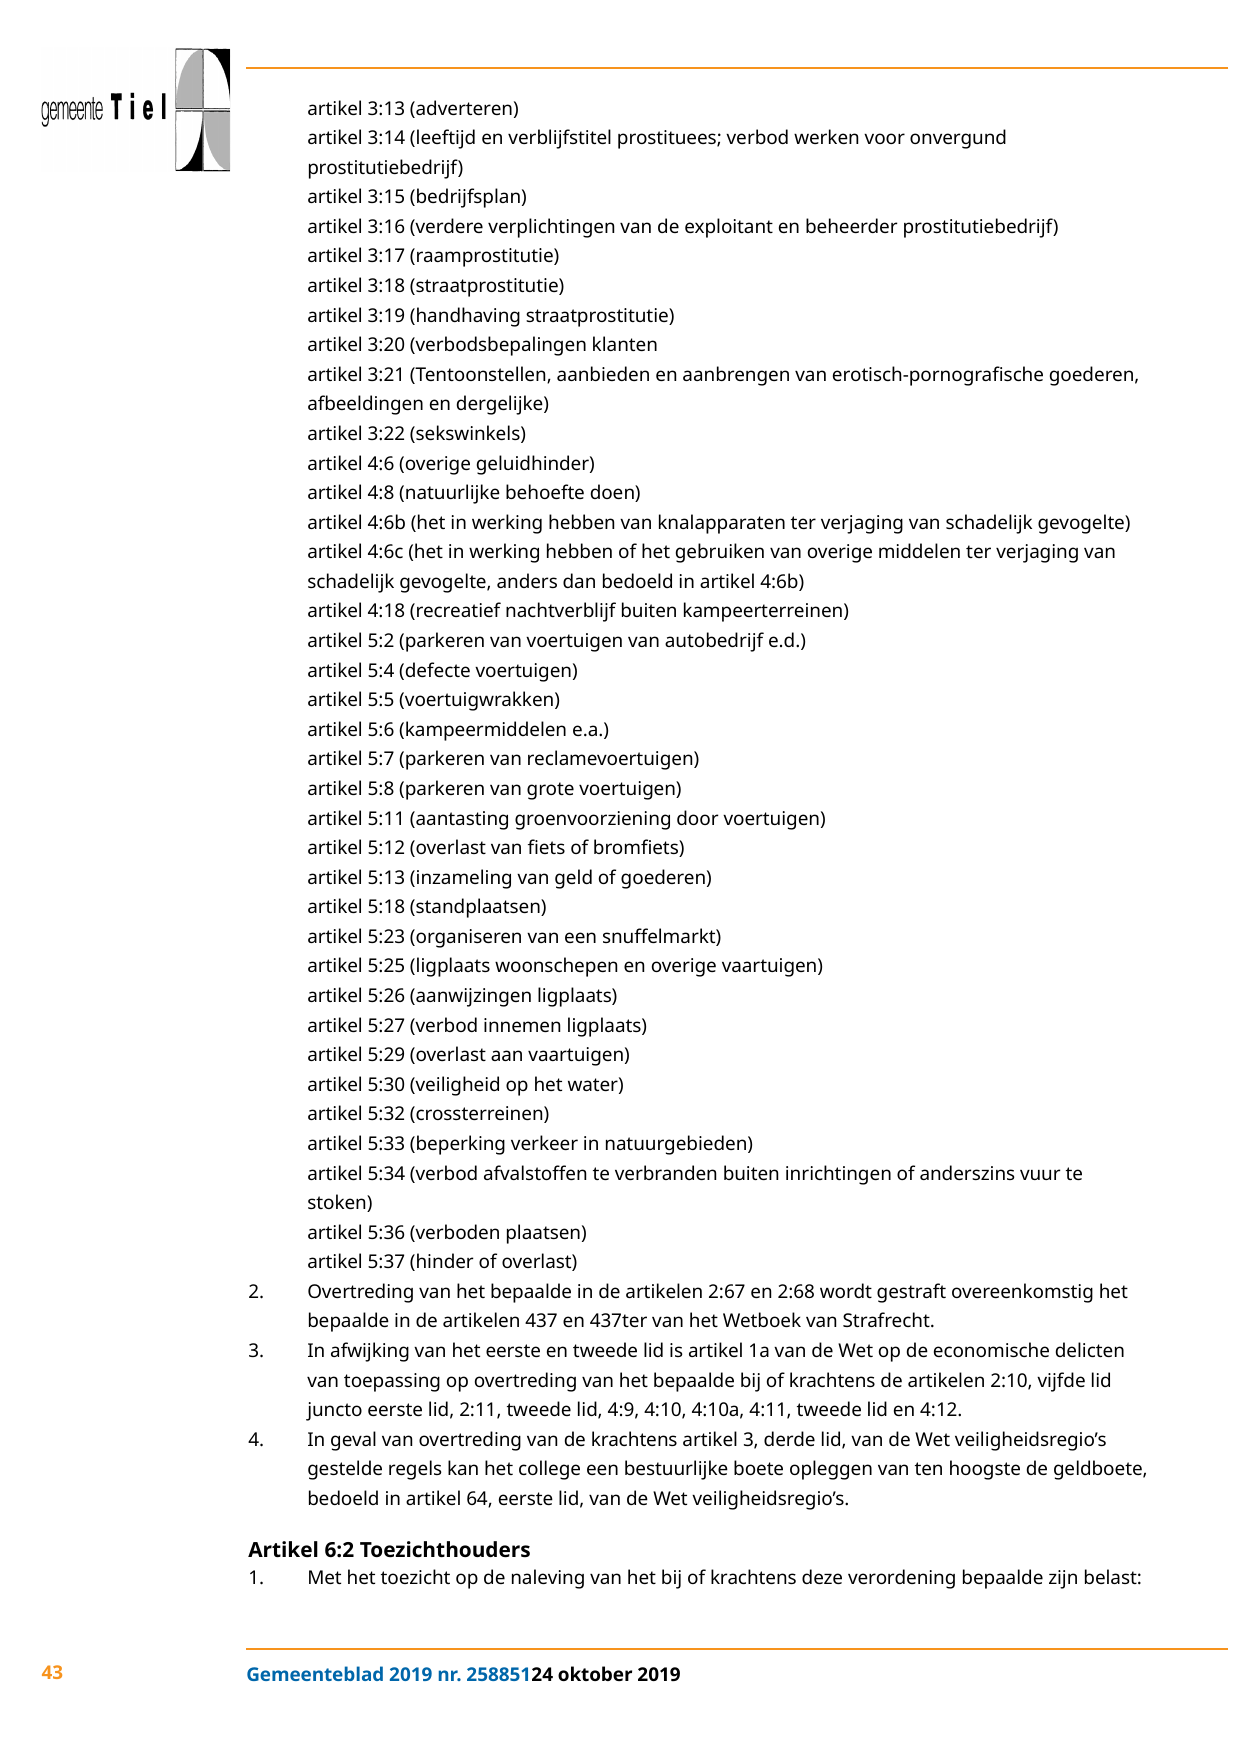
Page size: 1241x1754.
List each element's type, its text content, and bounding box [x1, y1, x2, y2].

list artikel 5:11 (aantasting groenvoorziening door voertuigen) [248, 805, 1152, 831]
list artikel 5:4 (defecte voertuigen) [248, 657, 1152, 683]
list artikel 5:18 (standplaatsen) [248, 893, 1152, 919]
list artikel 5:30 (veiligheid op het water) [248, 1071, 1152, 1097]
list artikel 5:29 (overlast aan vaartuigen) [248, 1041, 1152, 1067]
list artikel 4:6c (het in werking hebben of het gebruiken van overige middelen ter verjaging van schadelijk gevogelte, anders dan bedoeld in artikel 4:6b) [248, 538, 1152, 594]
list artikel 5:27 (verbod innemen ligplaats) [248, 1012, 1152, 1038]
list artikel 5:25 (ligplaats woonschepen en overige vaartuigen) [248, 953, 1152, 978]
text Artikel 6:2 Toezichthouders [248, 1536, 1152, 1564]
list artikel 5:13 (inzameling van geld of goederen) [248, 864, 1152, 890]
list artikel 5:2 (parkeren van voertuigen van autobedrijf e.d.) [248, 627, 1152, 653]
list artikel 5:33 (beperking verkeer in natuurgebieden) [248, 1130, 1152, 1156]
picture [41, 47, 231, 172]
list artikel 5:26 (aanwijzingen ligplaats) [248, 982, 1152, 1008]
list artikel 5:23 (organiseren van een snuffelmarkt) [248, 923, 1152, 949]
list artikel 4:6 (overige geluidhinder) [248, 450, 1152, 476]
list artikel 5:37 (hinder of overlast) [248, 1248, 1152, 1274]
list artikel 3:18 (straatprostitutie) [248, 272, 1152, 298]
list artikel 4:18 (recreatief nachtverblijf buiten kampeerterreinen) [248, 598, 1152, 623]
list artikel 3:21 (Tentoonstellen, aanbieden en aanbrengen van erotisch-pornografische goederen, afbeeldingen en dergelijke) [248, 361, 1152, 416]
list In afwijking van het eerste en tweede lid is artikel 1a van de Wet op de economische delicten van toepassing op overtreding van het bepaalde bij of krachtens de artikelen 2:10, vijfde lid juncto eerste lid, 2:11, tweede lid, 4:9, 4:10, 4:10a, 4:11, tweede lid en 4:12. [248, 1337, 1152, 1422]
list artikel 3:17 (raamprostitutie) [248, 243, 1152, 268]
list artikel 3:14 (leeftijd en verblijfstitel prostituees; verbod werken voor onvergund prostitutiebedrijf) [248, 124, 1152, 180]
list artikel 5:32 (crossterreinen) [248, 1101, 1152, 1126]
list artikel 3:19 (handhaving straatprostitutie) [248, 302, 1152, 328]
list artikel 5:6 (kampeermiddelen e.a.) [248, 716, 1152, 742]
list artikel 3:20 (verbodsbepalingen klanten [248, 331, 1152, 357]
list artikel 5:5 (voertuigwrakken) [248, 686, 1152, 712]
list artikel 5:12 (overlast van fiets of bromfiets) [248, 834, 1152, 860]
list artikel 4:8 (natuurlijke behoefte doen) [248, 479, 1152, 505]
list artikel 3:15 (bedrijfsplan) [248, 183, 1152, 209]
list Met het toezicht op de naleving van het bij of krachtens deze verordening bepaalde zijn belast: [248, 1564, 1152, 1590]
list artikel 5:8 (parkeren van grote voertuigen) [248, 775, 1152, 801]
list artikel 3:16 (verdere verplichtingen van de exploitant en beheerder prostitutiebedrijf) [248, 213, 1152, 239]
list artikel 4:6b (het in werking hebben van knalapparaten ter verjaging van schadelijk gevogelte) [248, 509, 1152, 535]
list In geval van overtreding van de krachtens artikel 3, derde lid, van de Wet veiligheidsregio’s gestelde regels kan het college een bestuurlijke boete opleggen van ten hoogste de geldboete, bedoeld in artikel 64, eerste lid, van de Wet veiligheidsregio’s. [248, 1426, 1152, 1511]
list artikel 5:34 (verbod afvalstoffen te verbranden buiten inrichtingen of anderszins vuur te stoken) [248, 1160, 1152, 1215]
list artikel 3:13 (adverteren) [248, 95, 1152, 121]
list artikel 5:36 (verboden plaatsen) [248, 1219, 1152, 1245]
list Overtreding van het bepaalde in de artikelen 2:67 en 2:68 wordt gestraft overeenkomstig het bepaalde in de artikelen 437 en 437ter van het Wetboek van Strafrecht. [248, 1278, 1152, 1333]
list artikel 5:7 (parkeren van reclamevoertuigen) [248, 746, 1152, 771]
list artikel 3:22 (sekswinkels) [248, 420, 1152, 446]
